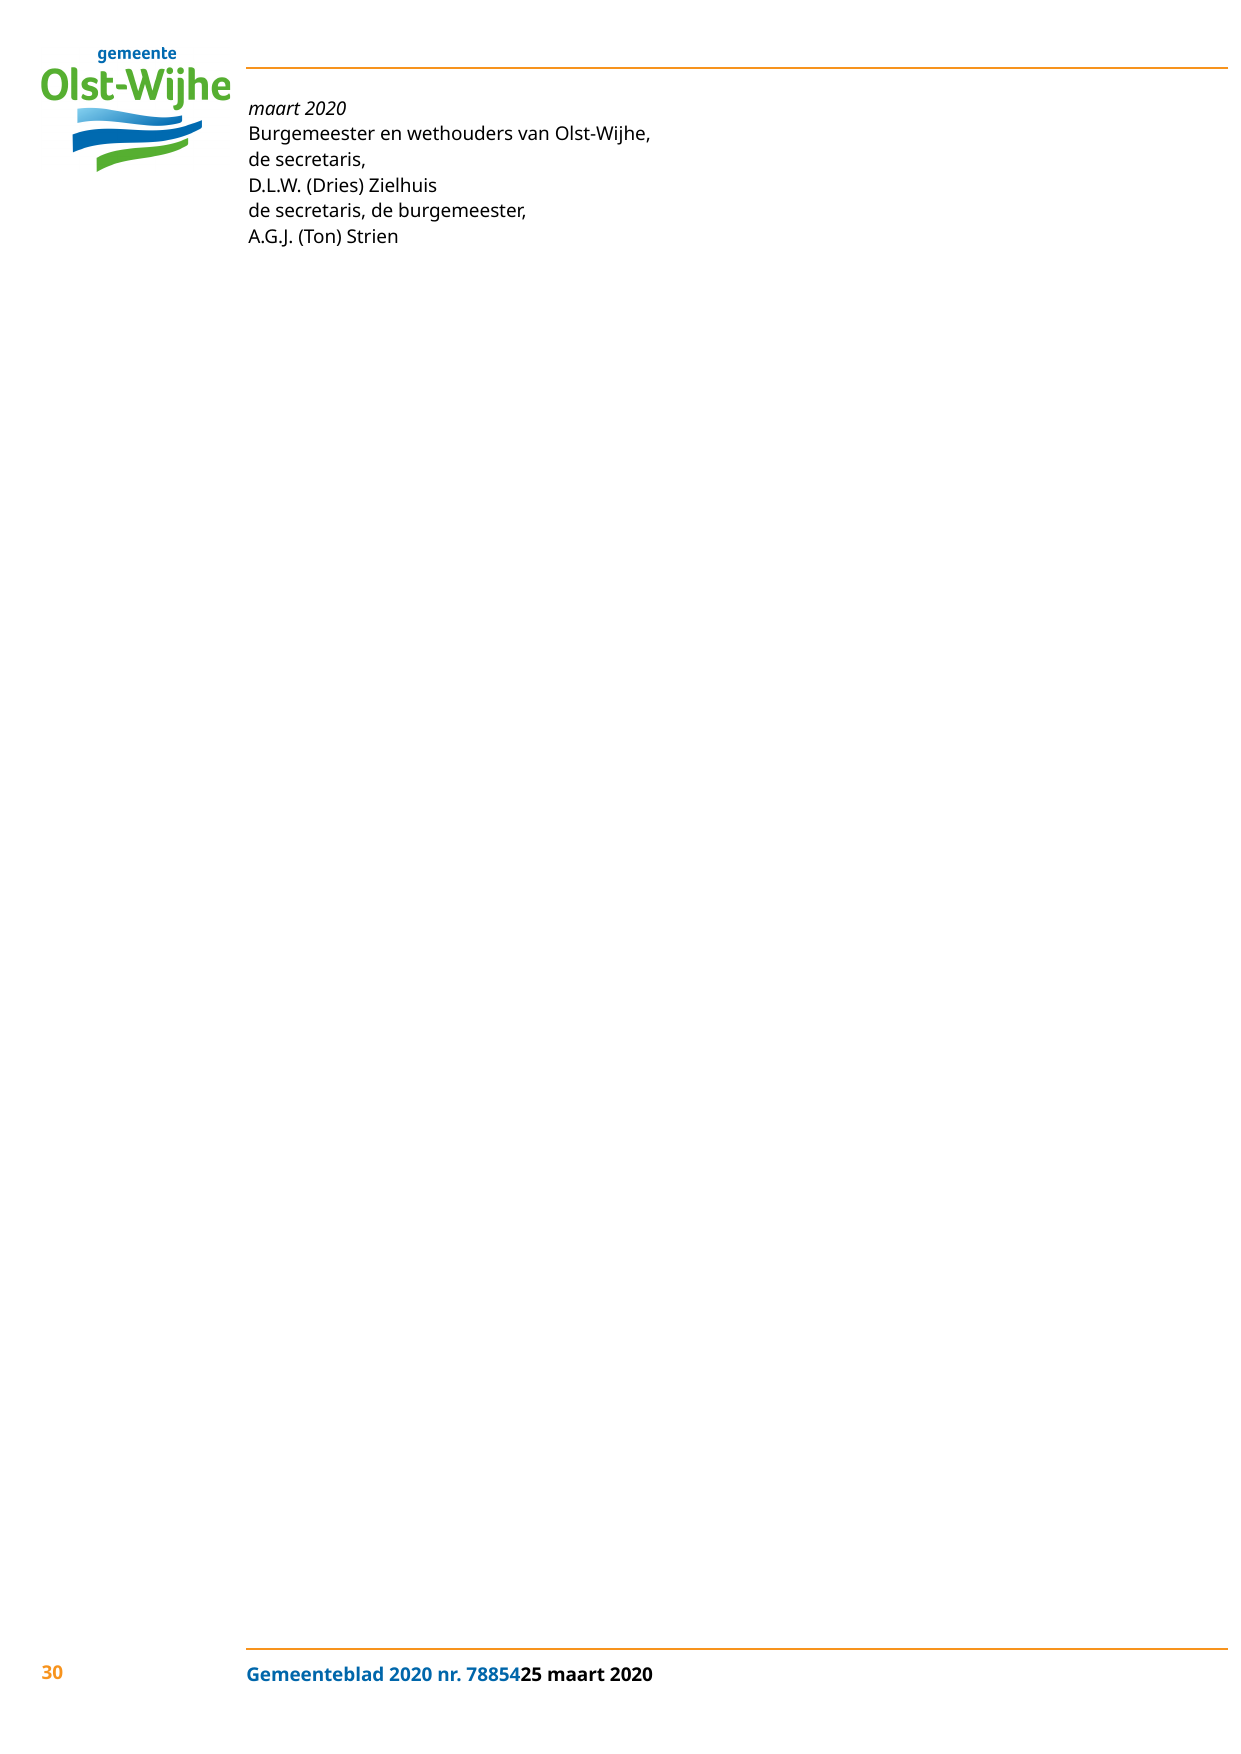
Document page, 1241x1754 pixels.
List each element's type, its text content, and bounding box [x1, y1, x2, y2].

text D.L.W. (Dries) Zielhuis [248, 172, 1152, 198]
text Burgemeester en wethouders van Olst-Wijhe, [248, 121, 1152, 146]
text de secretaris, de burgemeester, [248, 198, 1152, 223]
text de secretaris, [248, 146, 1152, 172]
picture [41, 47, 231, 172]
text A.G.J. (Ton) Strien [248, 223, 1152, 249]
text maart 2020 [248, 95, 1152, 121]
